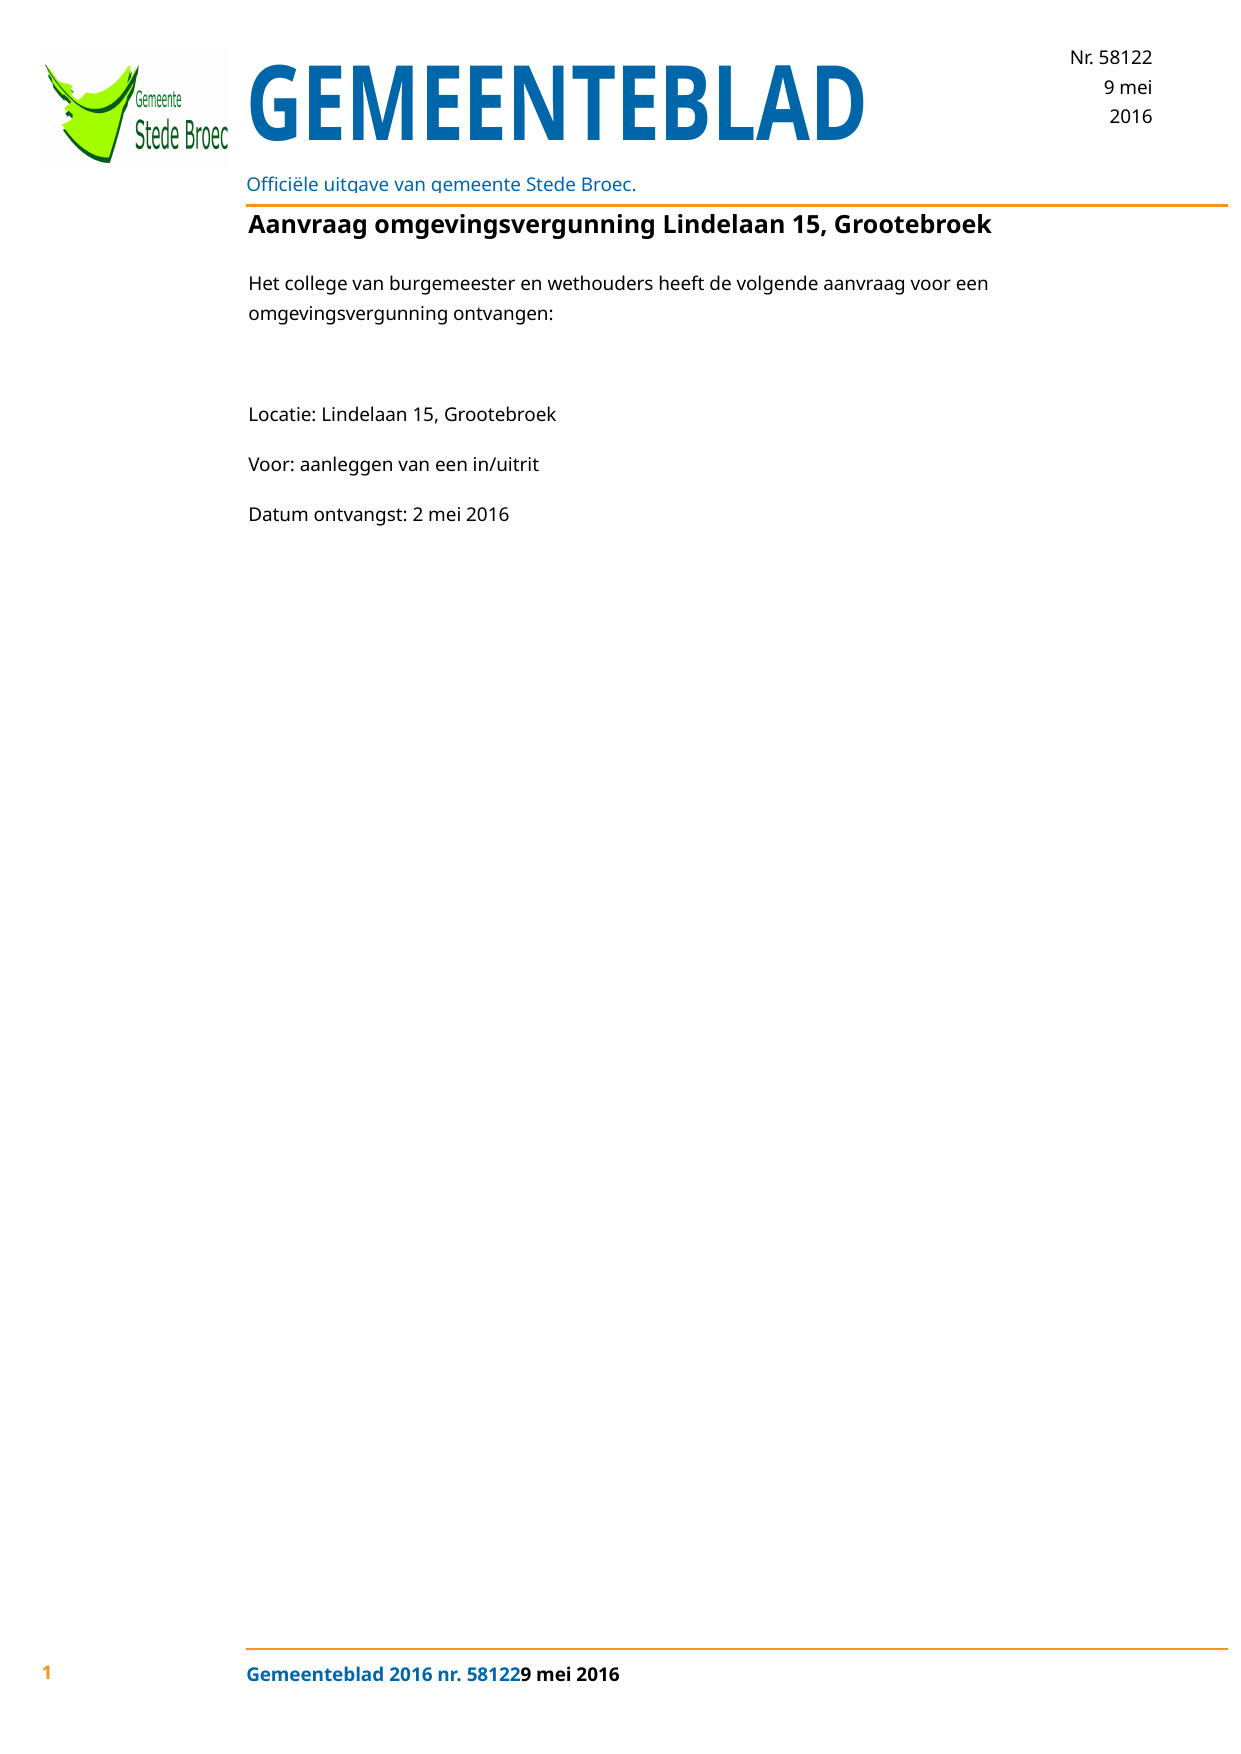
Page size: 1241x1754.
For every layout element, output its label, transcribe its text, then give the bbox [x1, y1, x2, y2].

text Voor: aanleggen van een in/uitrit [248, 451, 1152, 477]
text Datum ontvangst: 2 mei 2016 [248, 502, 1152, 527]
text Aanvraag omgevingsvergunning Lindelaan 15, Grootebroek [248, 207, 1152, 241]
text Het college van burgemeester en wethouders heeft de volgende aanvraag voor een omgevingsvergunning ontvangen: [248, 270, 1152, 326]
text Locatie: Lindelaan 15, Grootebroek [248, 401, 1152, 426]
picture [41, 47, 231, 172]
